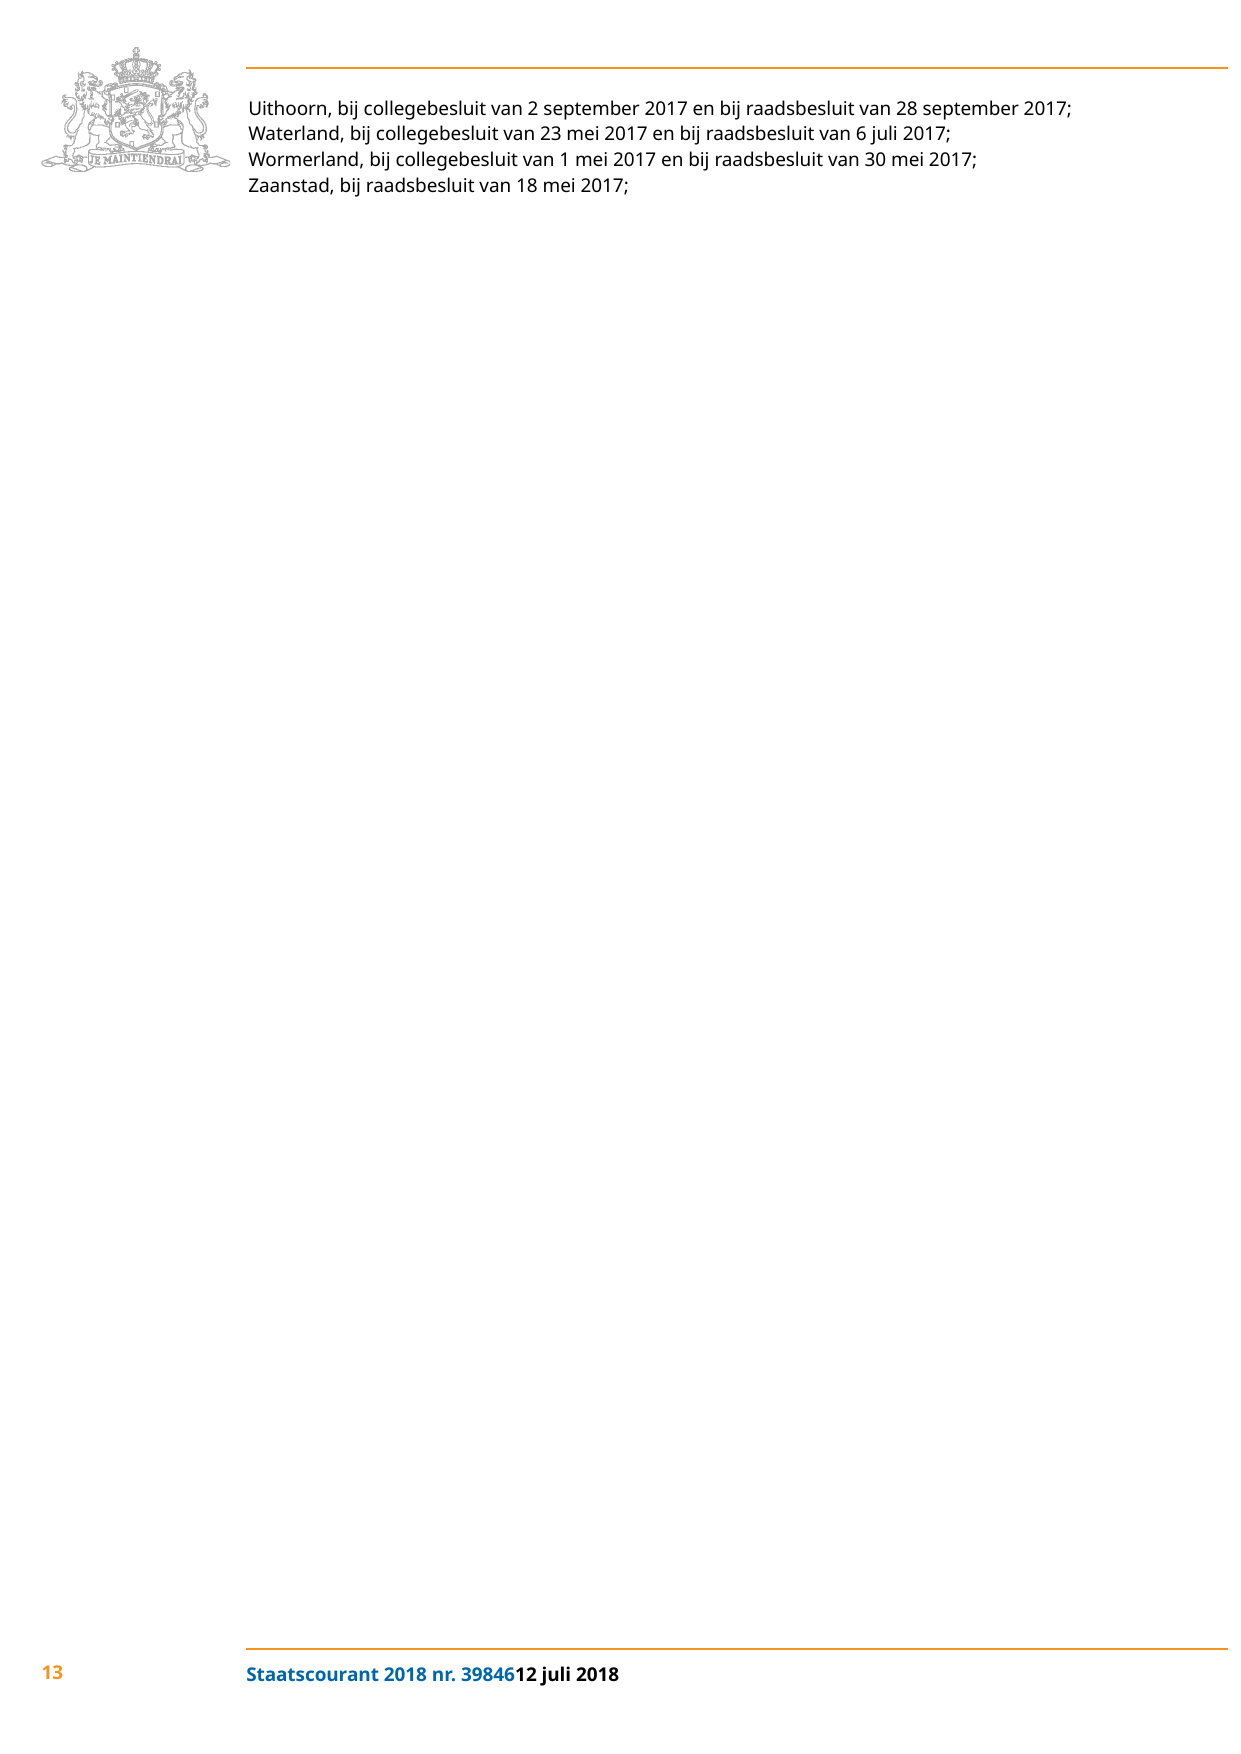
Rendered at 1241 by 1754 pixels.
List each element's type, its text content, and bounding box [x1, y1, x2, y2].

picture [41, 47, 231, 172]
text Zaanstad, bij raadsbesluit van 18 mei 2017; [248, 172, 1152, 198]
text Waterland, bij collegebesluit van 23 mei 2017 en bij raadsbesluit van 6 juli 2017; [248, 121, 1152, 146]
text Wormerland, bij collegebesluit van 1 mei 2017 en bij raadsbesluit van 30 mei 2017; [248, 146, 1152, 172]
text Uithoorn, bij collegebesluit van 2 september 2017 en bij raadsbesluit van 28 september 2017; [248, 95, 1152, 121]
